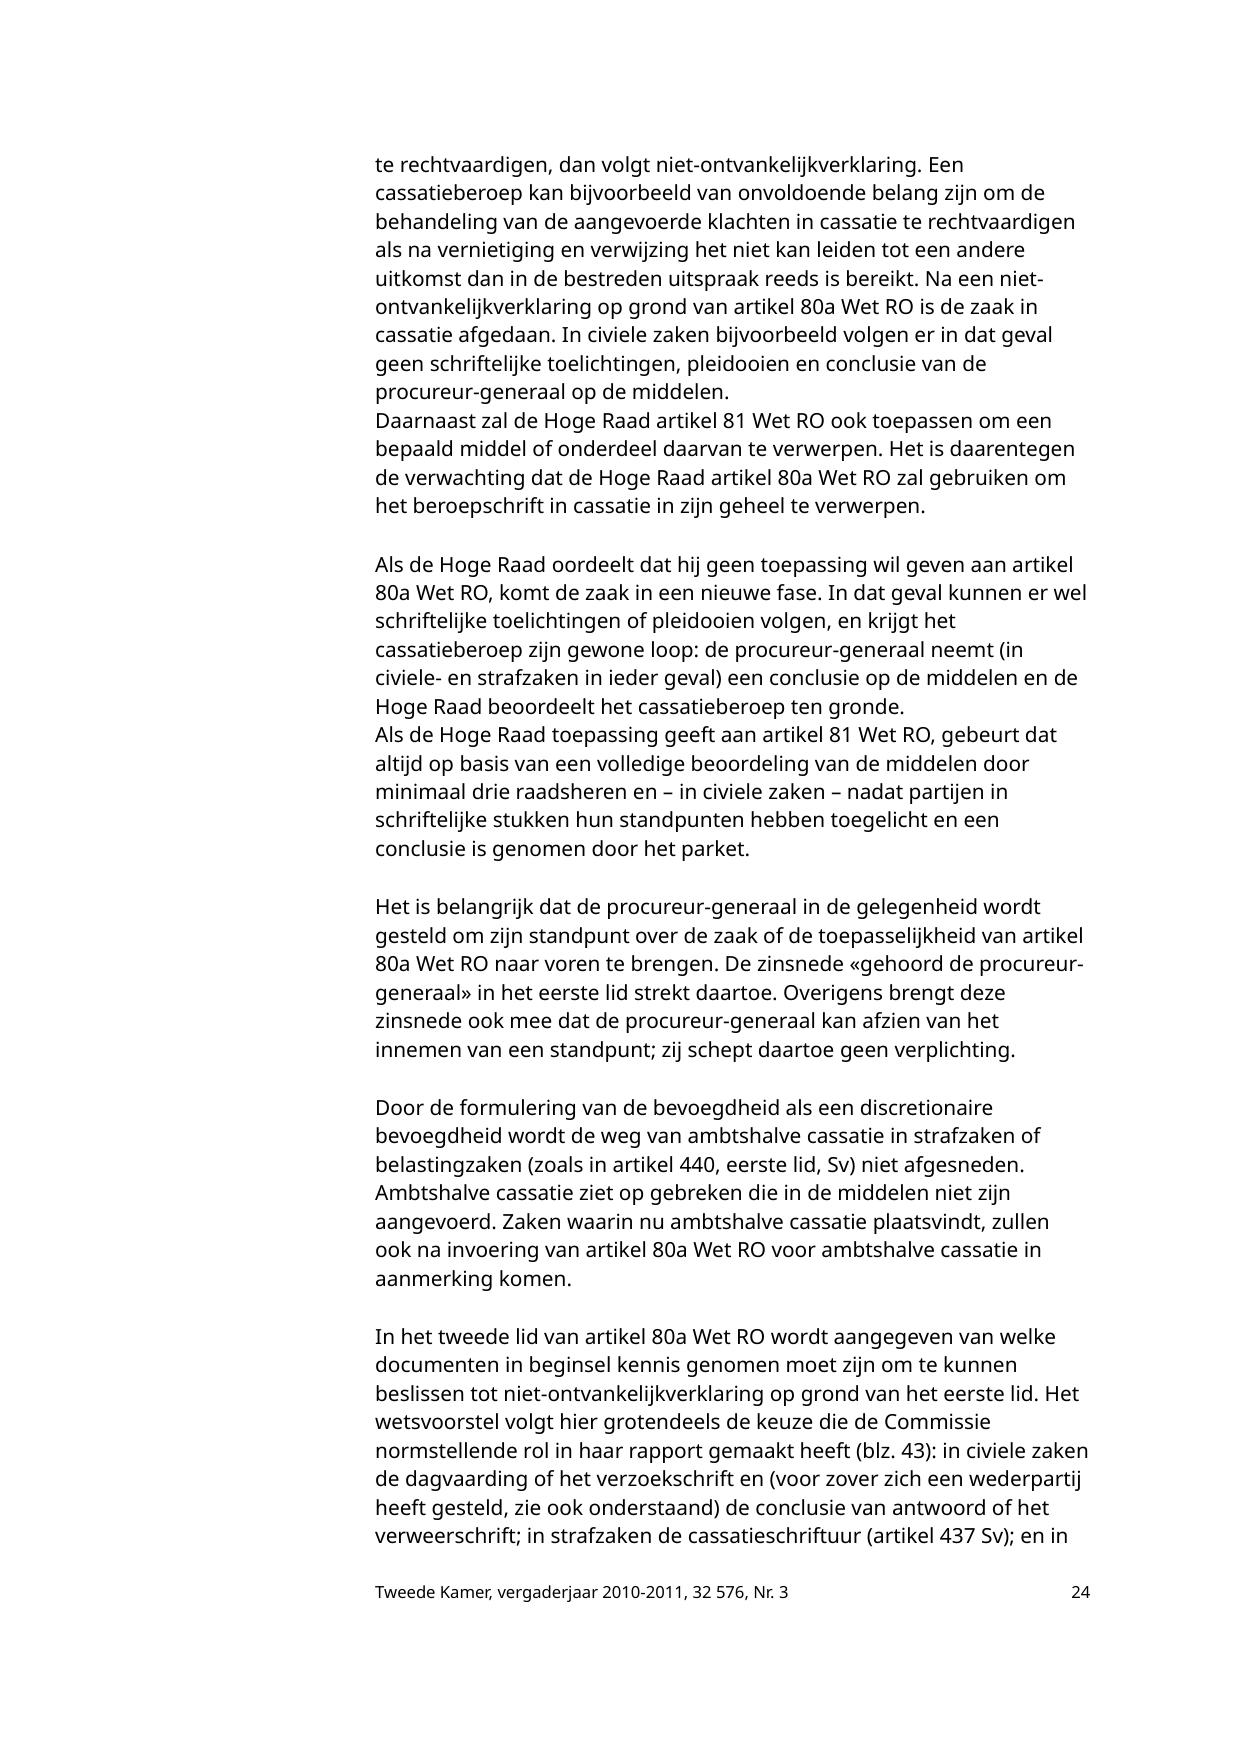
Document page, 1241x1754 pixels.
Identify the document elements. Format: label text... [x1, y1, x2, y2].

text Het is belangrijk dat de procureur-generaal in de gelegenheid wordt gesteld om zijn standpunt over de zaak of de toepasselijkheid van artikel 80a Wet RO naar voren te brengen. De zinsnede «gehoord de procureur-generaal» in het eerste lid strekt daartoe. Overigens brengt deze zinsnede ook mee dat de procureur-generaal kan afzien van het innemen van een standpunt; zij schept daartoe geen verplichting. [375, 892, 1090, 1063]
text In het tweede lid van artikel 80a Wet RO wordt aangegeven van welke documenten in beginsel kennis genomen moet zijn om te kunnen beslissen tot niet-ontvankelijkverklaring op grond van het eerste lid. Het wetsvoorstel volgt hier grotendeels de keuze die de Commissie normstellende rol in haar rapport gemaakt heeft (blz. 43): in civiele zaken de dagvaarding of het verzoekschrift en (voor zover zich een wederpartij heeft gesteld, zie ook onderstaand) de conclusie van antwoord of het verweerschrift; in strafzaken de cassatieschriftuur (artikel 437 Sv); en in [375, 1322, 1090, 1550]
text Daarnaast zal de Hoge Raad artikel 81 Wet RO ook toepassen om een bepaald middel of onderdeel daarvan te verwerpen. Het is daarentegen de verwachting dat de Hoge Raad artikel 80a Wet RO zal gebruiken om het beroepschrift in cassatie in zijn geheel te verwerpen. [375, 406, 1090, 520]
text Door de formulering van de bevoegdheid als een discretionaire bevoegdheid wordt de weg van ambtshalve cassatie in strafzaken of belastingzaken (zoals in artikel 440, eerste lid, Sv) niet afgesneden. Ambtshalve cassatie ziet op gebreken die in de middelen niet zijn aangevoerd. Zaken waarin nu ambtshalve cassatie plaatsvindt, zullen ook na invoering van artikel 80a Wet RO voor ambtshalve cassatie in aanmerking komen. [375, 1093, 1090, 1292]
text Als de Hoge Raad toepassing geeft aan artikel 81 Wet RO, gebeurt dat altijd op basis van een volledige beoordeling van de middelen door minimaal drie raadsheren en – in civiele zaken – nadat partijen in schriftelijke stukken hun standpunten hebben toegelicht en een conclusie is genomen door het parket. [375, 720, 1090, 862]
text te rechtvaardigen, dan volgt niet-ontvankelijkverklaring. Een cassatieberoep kan bijvoorbeeld van onvoldoende belang zijn om de behandeling van de aangevoerde klachten in cassatie te rechtvaardigen als na vernietiging en verwijzing het niet kan leiden tot een andere uitkomst dan in de bestreden uitspraak reeds is bereikt. Na een niet-ontvankelijkverklaring op grond van artikel 80a Wet RO is de zaak in cassatie afgedaan. In civiele zaken bijvoorbeeld volgen er in dat geval geen schriftelijke toelichtingen, pleidooien en conclusie van de procureur-generaal op de middelen. [375, 150, 1090, 406]
text Als de Hoge Raad oordeelt dat hij geen toepassing wil geven aan artikel 80a Wet RO, komt de zaak in een nieuwe fase. In dat geval kunnen er wel schriftelijke toelichtingen of pleidooien volgen, en krijgt het cassatieberoep zijn gewone loop: de procureur-generaal neemt (in civiele- en strafzaken in ieder geval) een conclusie op de middelen en de Hoge Raad beoordeelt het cassatieberoep ten gronde. [375, 550, 1090, 720]
